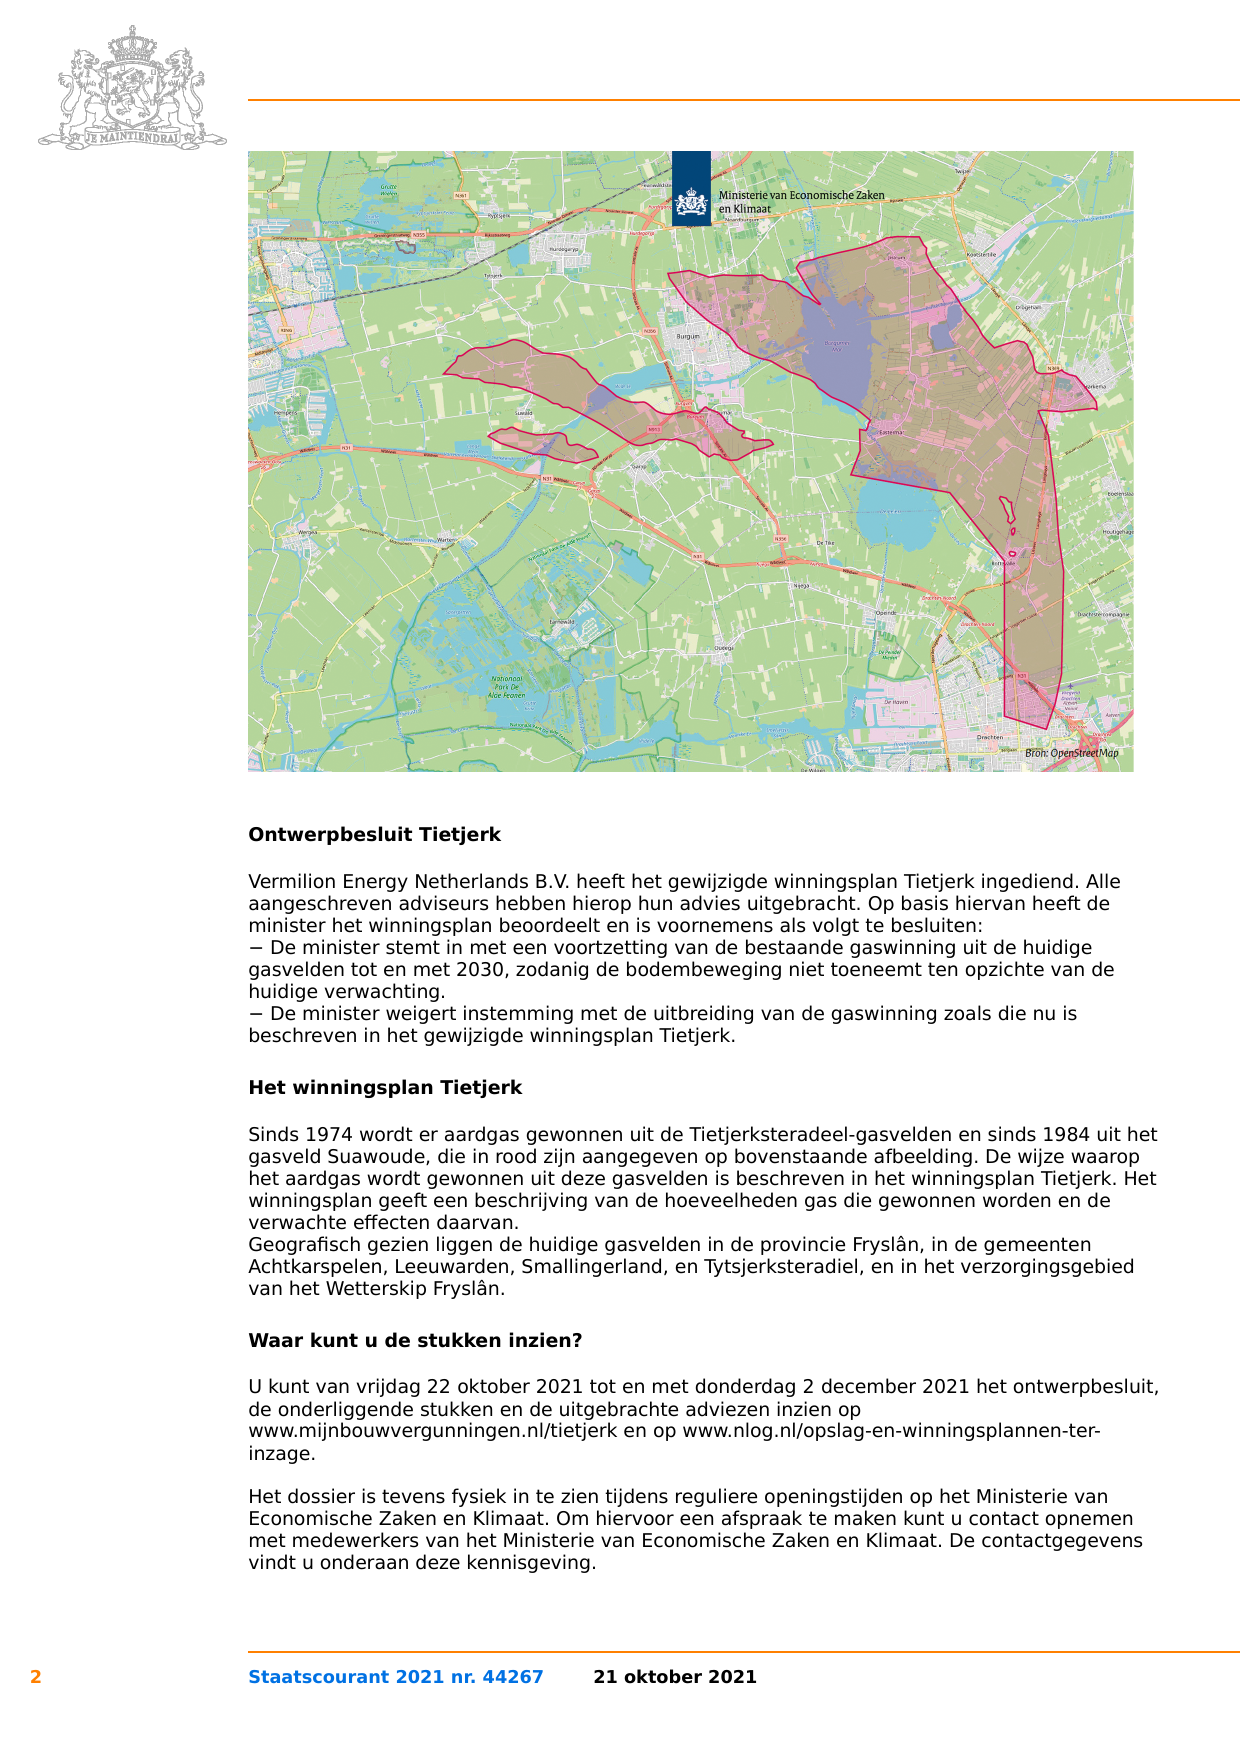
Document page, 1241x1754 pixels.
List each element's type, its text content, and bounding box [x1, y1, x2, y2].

text − De minister stemt in met een voortzetting van de bestaande gaswinning uit de huidige gasvelden tot en met 2030, zodanig de bodembeweging niet toeneemt ten opzichte van de huidige verwachting. [248, 937, 1163, 1003]
subtitle Waar kunt u de stukken inzien? [248, 1329, 1163, 1351]
text Het dossier is tevens fysiek in te zien tijdens reguliere openingstijden op het Ministerie van Economische Zaken en Klimaat. Om hiervoor een afspraak te maken kunt u contact opnemen met medewerkers van het Ministerie van Economische Zaken en Klimaat. De contactgegevens vindt u onderaan deze kennisgeving. [248, 1486, 1163, 1574]
text Vermilion Energy Netherlands B.V. heeft het gewijzigde winningsplan Tietjerk ingediend. Alle aangeschreven adviseurs hebben hierop hun advies uitgebracht. Op basis hiervan heeft de minister het winningsplan beoordeelt en is voornemens als volgt te besluiten: [248, 871, 1163, 937]
text U kunt van vrijdag 22 oktober 2021 tot en met donderdag 2 december 2021 het ontwerpbesluit, de onderliggende stukken en de uitgebrachte adviezen inzien op www.mijnbouwvergunningen.nl/tietjerk en op www.nlog.nl/opslag-en-winningsplannen-ter-inzage. [248, 1376, 1163, 1464]
text Geografisch gezien liggen de huidige gasvelden in de provincie Fryslân, in de gemeenten Achtkarspelen, Leeuwarden, Smallingerland, en Tytsjerksteradiel, en in het verzorgingsgebied van het Wetterskip Fryslân. [248, 1233, 1163, 1299]
text Sinds 1974 wordt er aardgas gewonnen uit de Tietjerksteradeel-gasvelden en sinds 1984 uit het gasveld Suawoude, die in rood zijn aangegeven op bovenstaande afbeelding. De wijze waarop het aardgas wordt gewonnen uit deze gasvelden is beschreven in het winningsplan Tietjerk. Het winningsplan geeft een beschrijving van de hoeveelheden gas die gewonnen worden en de verwachte effecten daarvan. [248, 1124, 1163, 1233]
picture [248, 151, 1134, 772]
text − De minister weigert instemming met de uitbreiding van de gaswinning zoals die nu is beschreven in het gewijzigde winningsplan Tietjerk. [248, 1003, 1163, 1047]
subtitle Het winningsplan Tietjerk [248, 1077, 1163, 1099]
subtitle Ontwerpbesluit Tietjerk [248, 824, 1163, 846]
picture [38, 25, 227, 150]
